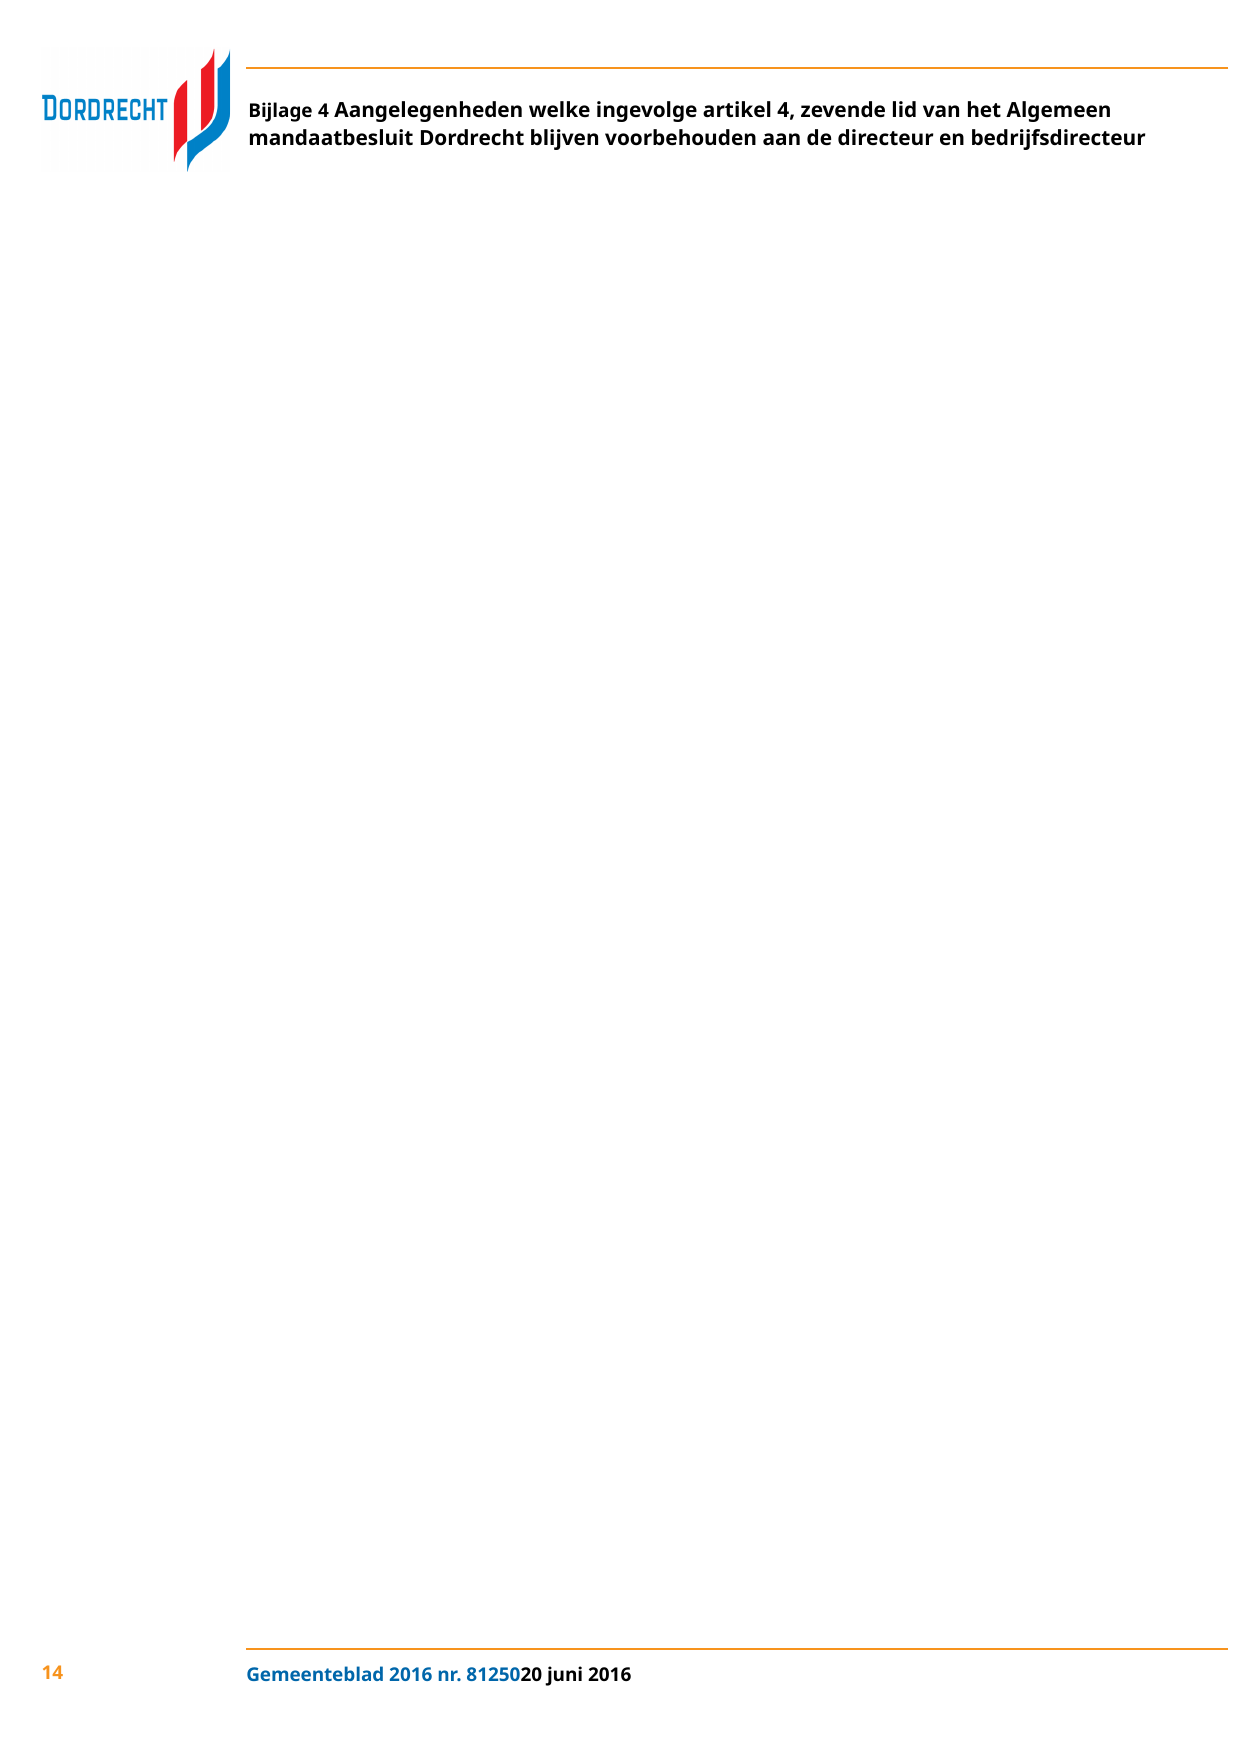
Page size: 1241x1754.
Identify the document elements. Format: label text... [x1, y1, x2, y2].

picture [41, 47, 231, 172]
text Bijlage 4 Aangelegenheden welke ingevolge artikel 4, zevende lid van het Algemeen mandaatbesluit Dordrecht blijven voorbehouden aan de directeur en bedrijfsdirecteur [248, 95, 1152, 152]
